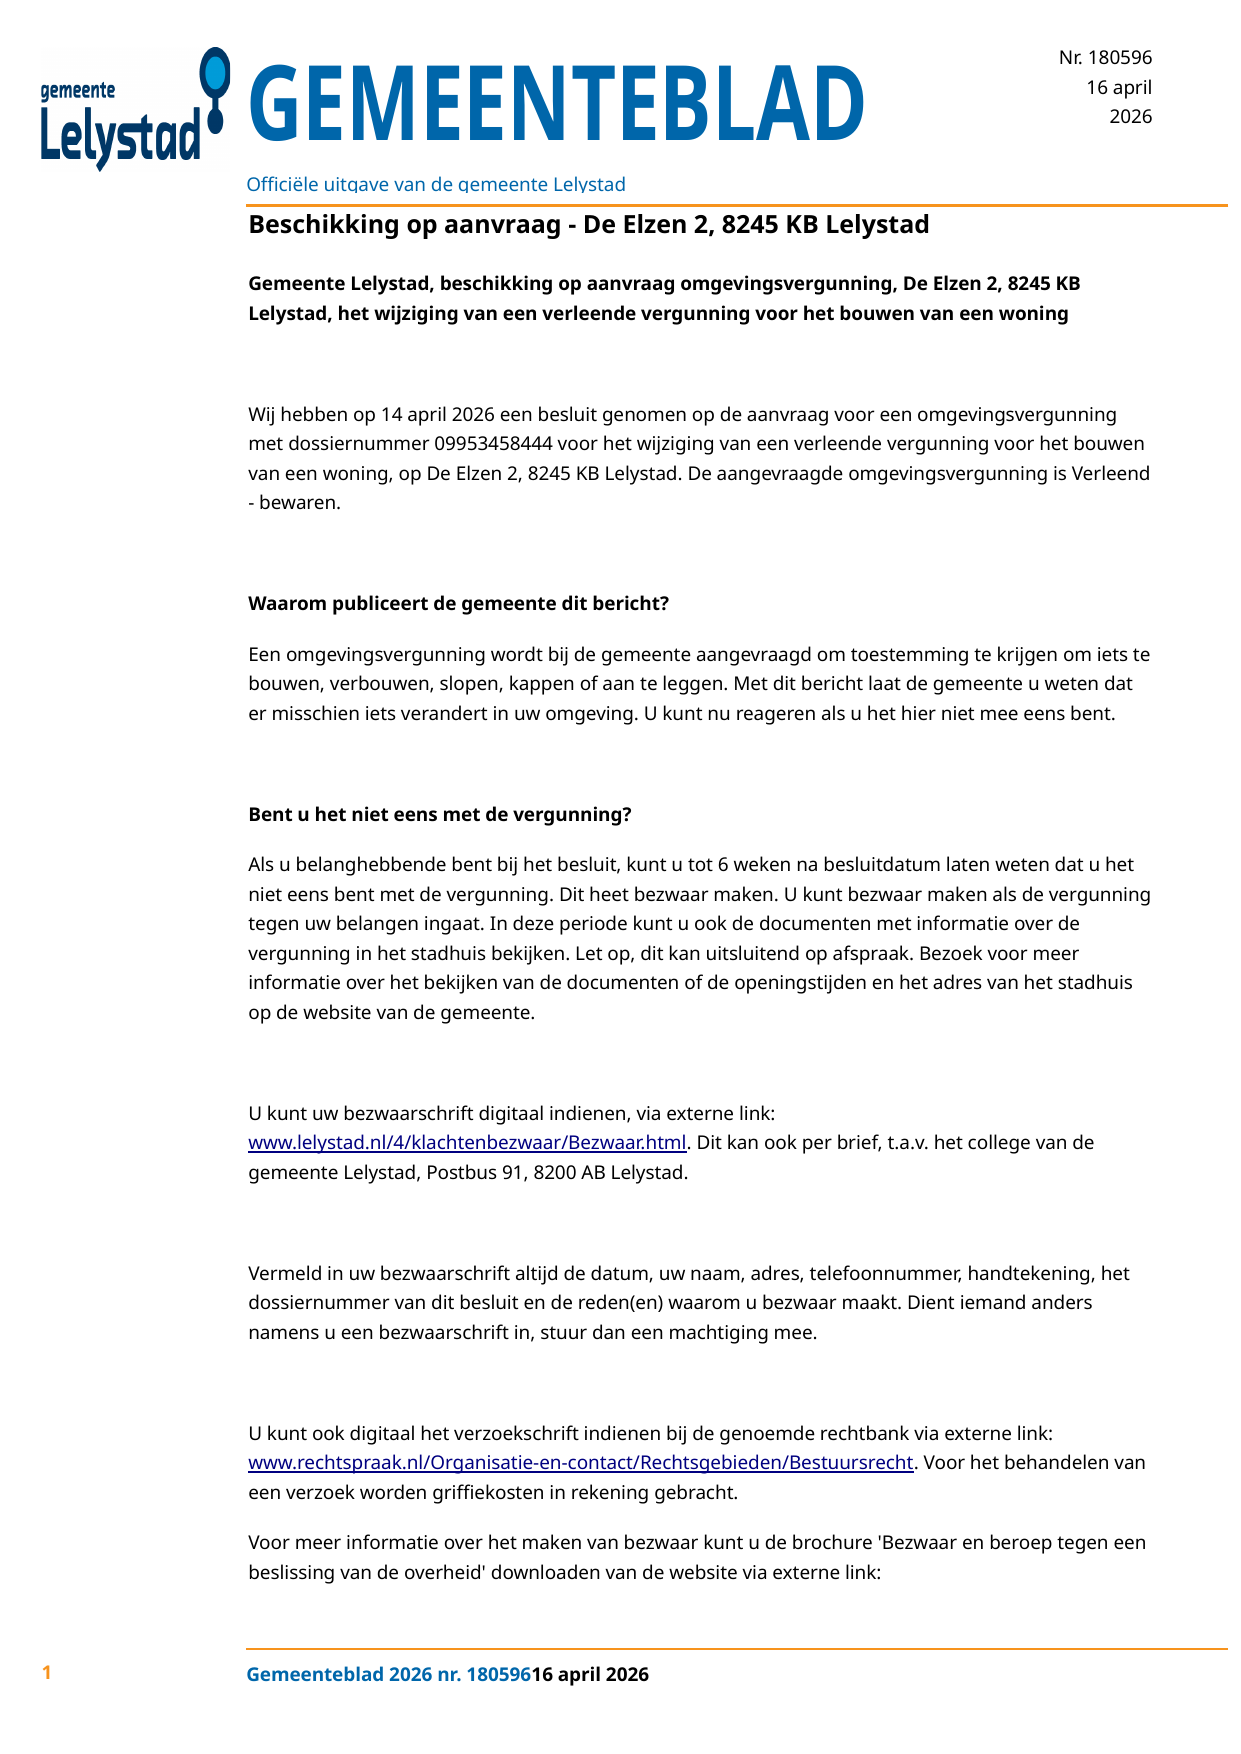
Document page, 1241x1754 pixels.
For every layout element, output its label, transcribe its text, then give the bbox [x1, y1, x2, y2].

text U kunt uw bezwaarschrift digitaal indienen, via externe link: www.lelystad.nl/4/klachtenbezwaar/Bezwaar.html. Dit kan ook per brief, t.a.v. het college van de gemeente Lelystad, Postbus 91, 8200 AB Lelystad. [248, 1100, 1152, 1185]
text Een omgevingsvergunning wordt bij de gemeente aangevraagd om toestemming te krijgen om iets te bouwen, verbouwen, slopen, kappen of aan te leggen. Met dit bericht laat de gemeente u weten dat er misschien iets verandert in uw omgeving. U kunt nu reageren als u het hier niet mee eens bent. [248, 641, 1152, 726]
text Als u belanghebbende bent bij het besluit, kunt u tot 6 weken na besluitdatum laten weten dat u het niet eens bent met de vergunning. Dit heet bezwaar maken. U kunt bezwaar maken als de vergunning tegen uw belangen ingaat. In deze periode kunt u ook de documenten met informatie over de vergunning in het stadhuis bekijken. Let op, dit kan uitsluitend op afspraak. Bezoek voor meer informatie over het bekijken van de documenten of de openingstijden en het adres van het stadhuis op de website van de gemeente. [248, 851, 1152, 1025]
text Vermeld in uw bezwaarschrift altijd de datum, uw naam, adres, telefoonnummer, handtekening, het dossiernummer van dit besluit en de reden(en) waarom u bezwaar maakt. Dient iemand anders namens u een bezwaarschrift in, stuur dan een machtiging mee. [248, 1260, 1152, 1345]
text U kunt ook digitaal het verzoekschrift indienen bij de genoemde rechtbank via externe link: www.rechtspraak.nl/Organisatie-en-contact/Rechtsgebieden/Bestuursrecht. Voor het behandelen van een verzoek worden griffiekosten in rekening gebracht. [248, 1420, 1152, 1505]
text Bent u het niet eens met de vergunning? [248, 801, 1152, 826]
picture [41, 47, 231, 172]
text Gemeente Lelystad, beschikking op aanvraag omgevingsvergunning, De Elzen 2, 8245 KB Lelystad, het wijziging van een verleende vergunning voor het bouwen van een woning [248, 270, 1152, 326]
text Voor meer informatie over het maken van bezwaar kunt u de brochure 'Bezwaar en beroep tegen een beslissing van de overheid' downloaden van de website via externe link: [248, 1529, 1152, 1585]
text Waarom publiceert de gemeente dit bericht? [248, 590, 1152, 616]
text Beschikking op aanvraag - De Elzen 2, 8245 KB Lelystad [248, 207, 1152, 241]
text Wij hebben op 14 april 2026 een besluit genomen op de aanvraag voor een omgevingsvergunning met dossiernummer 09953458444 voor het wijziging van een verleende vergunning voor het bouwen van een woning, op De Elzen 2, 8245 KB Lelystad. De aangevraagde omgevingsvergunning is Verleend - bewaren. [248, 401, 1152, 515]
